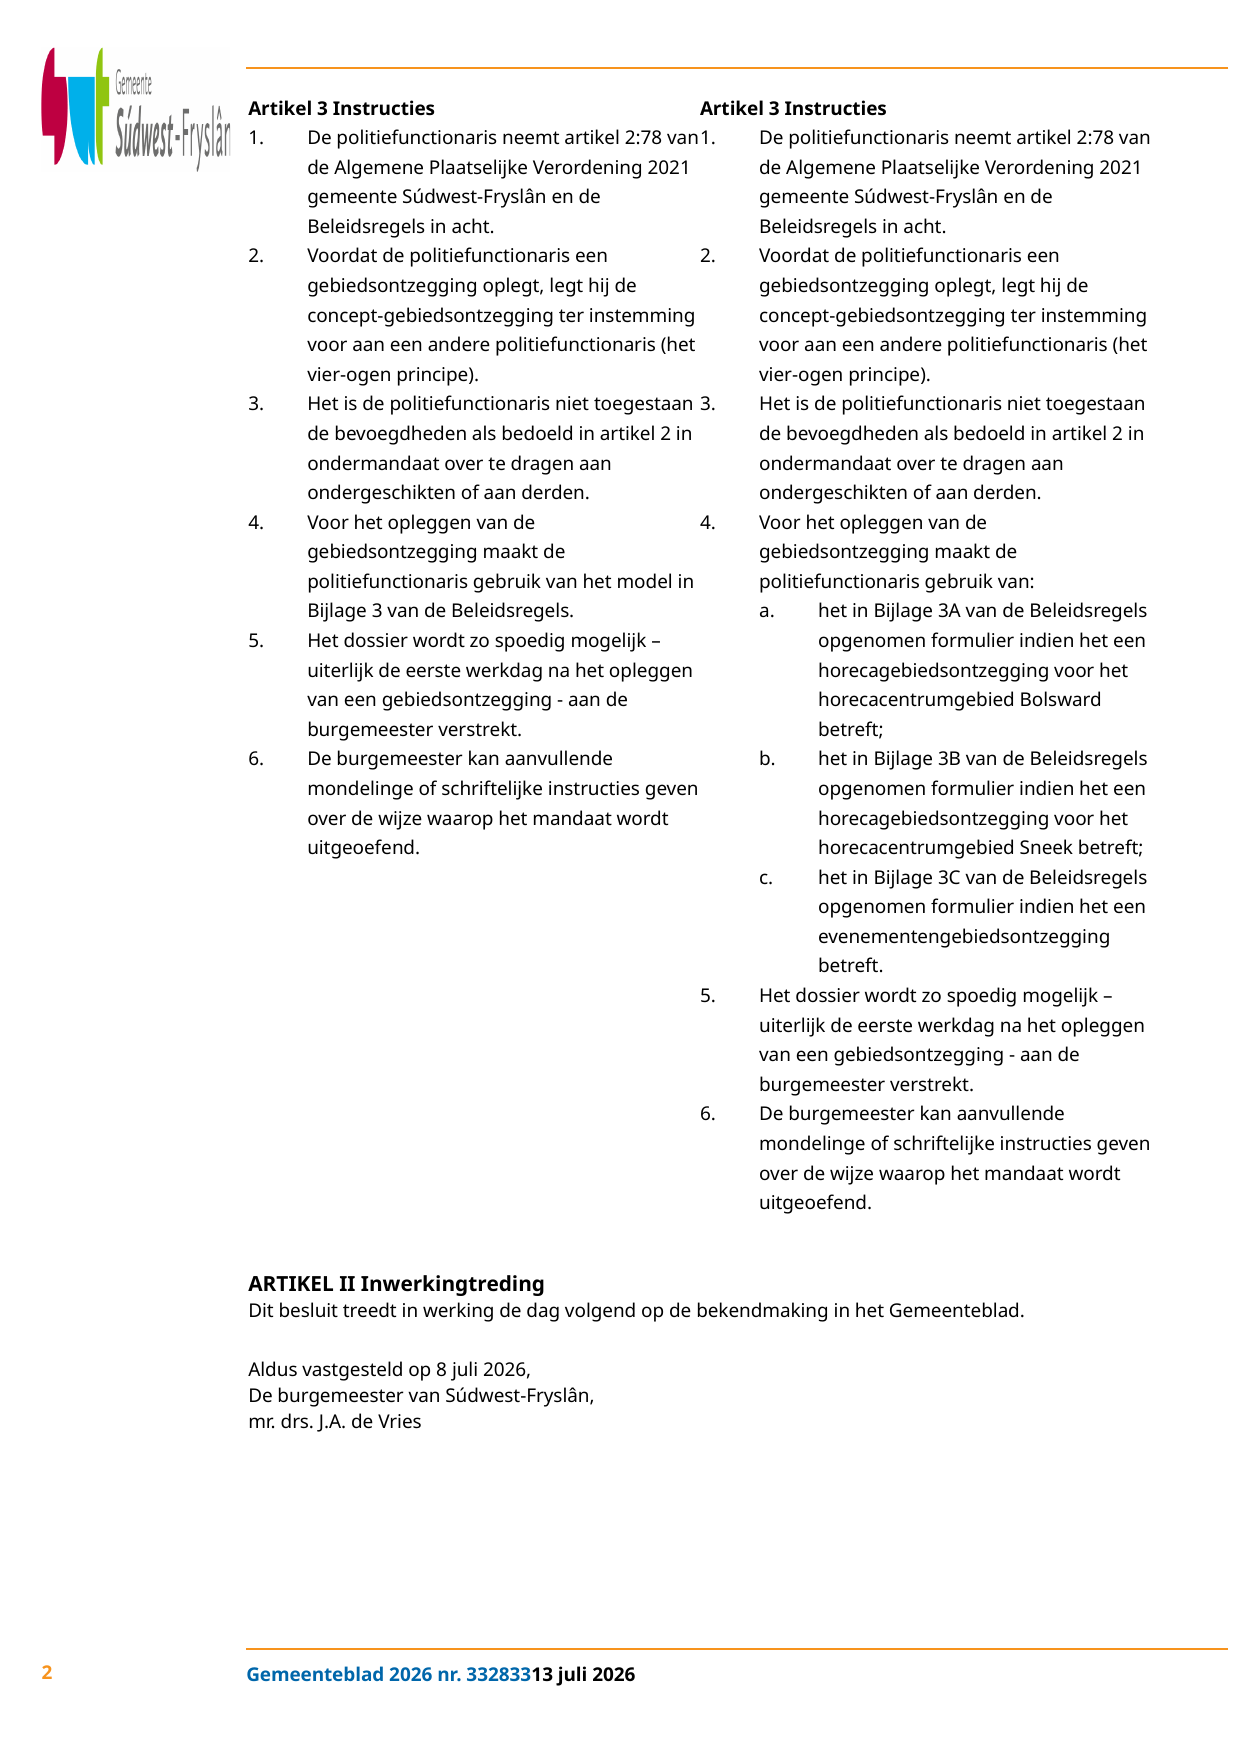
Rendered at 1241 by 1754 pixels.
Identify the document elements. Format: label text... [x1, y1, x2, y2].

text ARTIKEL II Inwerkingtreding [248, 1269, 1152, 1297]
text De burgemeester van Súdwest-Fryslân, [248, 1382, 1152, 1408]
text Dit besluit treedt in werking de dag volgend op de bekendmaking in het Gemeenteblad. [248, 1297, 1152, 1323]
table_cell Artikel 3 Instructies De politiefunctionaris neemt artikel 2:78 van de Algemene Plaatselijke Verordening 2021 gemeente Súdwest-Fryslân en de Beleidsregels in acht. Voordat de politiefunctionaris een gebiedsontzegging oplegt, legt hij de concept-gebiedsontzegging ter instemming voor aan een andere politiefunctionaris (het vier-ogen principe). Het is de politiefunctionaris niet toegestaan de bevoegdheden als bedoeld in artikel 2 in ondermandaat over te dragen aan ondergeschikten of aan derden. Voor het opleggen van de gebiedsontzegging maakt de politiefunctionaris gebruik van: het in Bijlage 3A van de Beleidsregels opgenomen formulier indien het een horecagebiedsontzegging voor het horecacentrumgebied Bolsward betreft; het in Bijlage 3B van de Beleidsregels opgenomen formulier indien het een horecagebiedsontzegging voor het horecacentrumgebied Sneek betreft; het in Bijlage 3C van de Beleidsregels opgenomen formulier indien het een evenementengebiedsontzegging betreft. Het dossier wordt zo spoedig mogelijk – uiterlijk de eerste werkdag na het opleggen van een gebiedsontzegging - aan de burgemeester verstrekt. De burgemeester kan aanvullende mondelinge of schriftelijke instructies geven over de wijze waarop het mandaat wordt uitgeoefend. [700, 95, 1152, 1215]
text Aldus vastgesteld op 8 juli 2026, [248, 1356, 1152, 1382]
picture [41, 47, 231, 172]
text mr. drs. J.A. de Vries [248, 1408, 1152, 1433]
table_cell Artikel 3 Instructies De politiefunctionaris neemt artikel 2:78 van de Algemene Plaatselijke Verordening 2021 gemeente Súdwest-Fryslân en de Beleidsregels in acht. Voordat de politiefunctionaris een gebiedsontzegging oplegt, legt hij de concept-gebiedsontzegging ter instemming voor aan een andere politiefunctionaris (het vier-ogen principe). Het is de politiefunctionaris niet toegestaan de bevoegdheden als bedoeld in artikel 2 in ondermandaat over te dragen aan ondergeschikten of aan derden. Voor het opleggen van de gebiedsontzegging maakt de politiefunctionaris gebruik van het model in Bijlage 3 van de Beleidsregels. Het dossier wordt zo spoedig mogelijk – uiterlijk de eerste werkdag na het opleggen van een gebiedsontzegging - aan de burgemeester verstrekt. De burgemeester kan aanvullende mondelinge of schriftelijke instructies geven over de wijze waarop het mandaat wordt uitgeoefend. [248, 95, 700, 1215]
